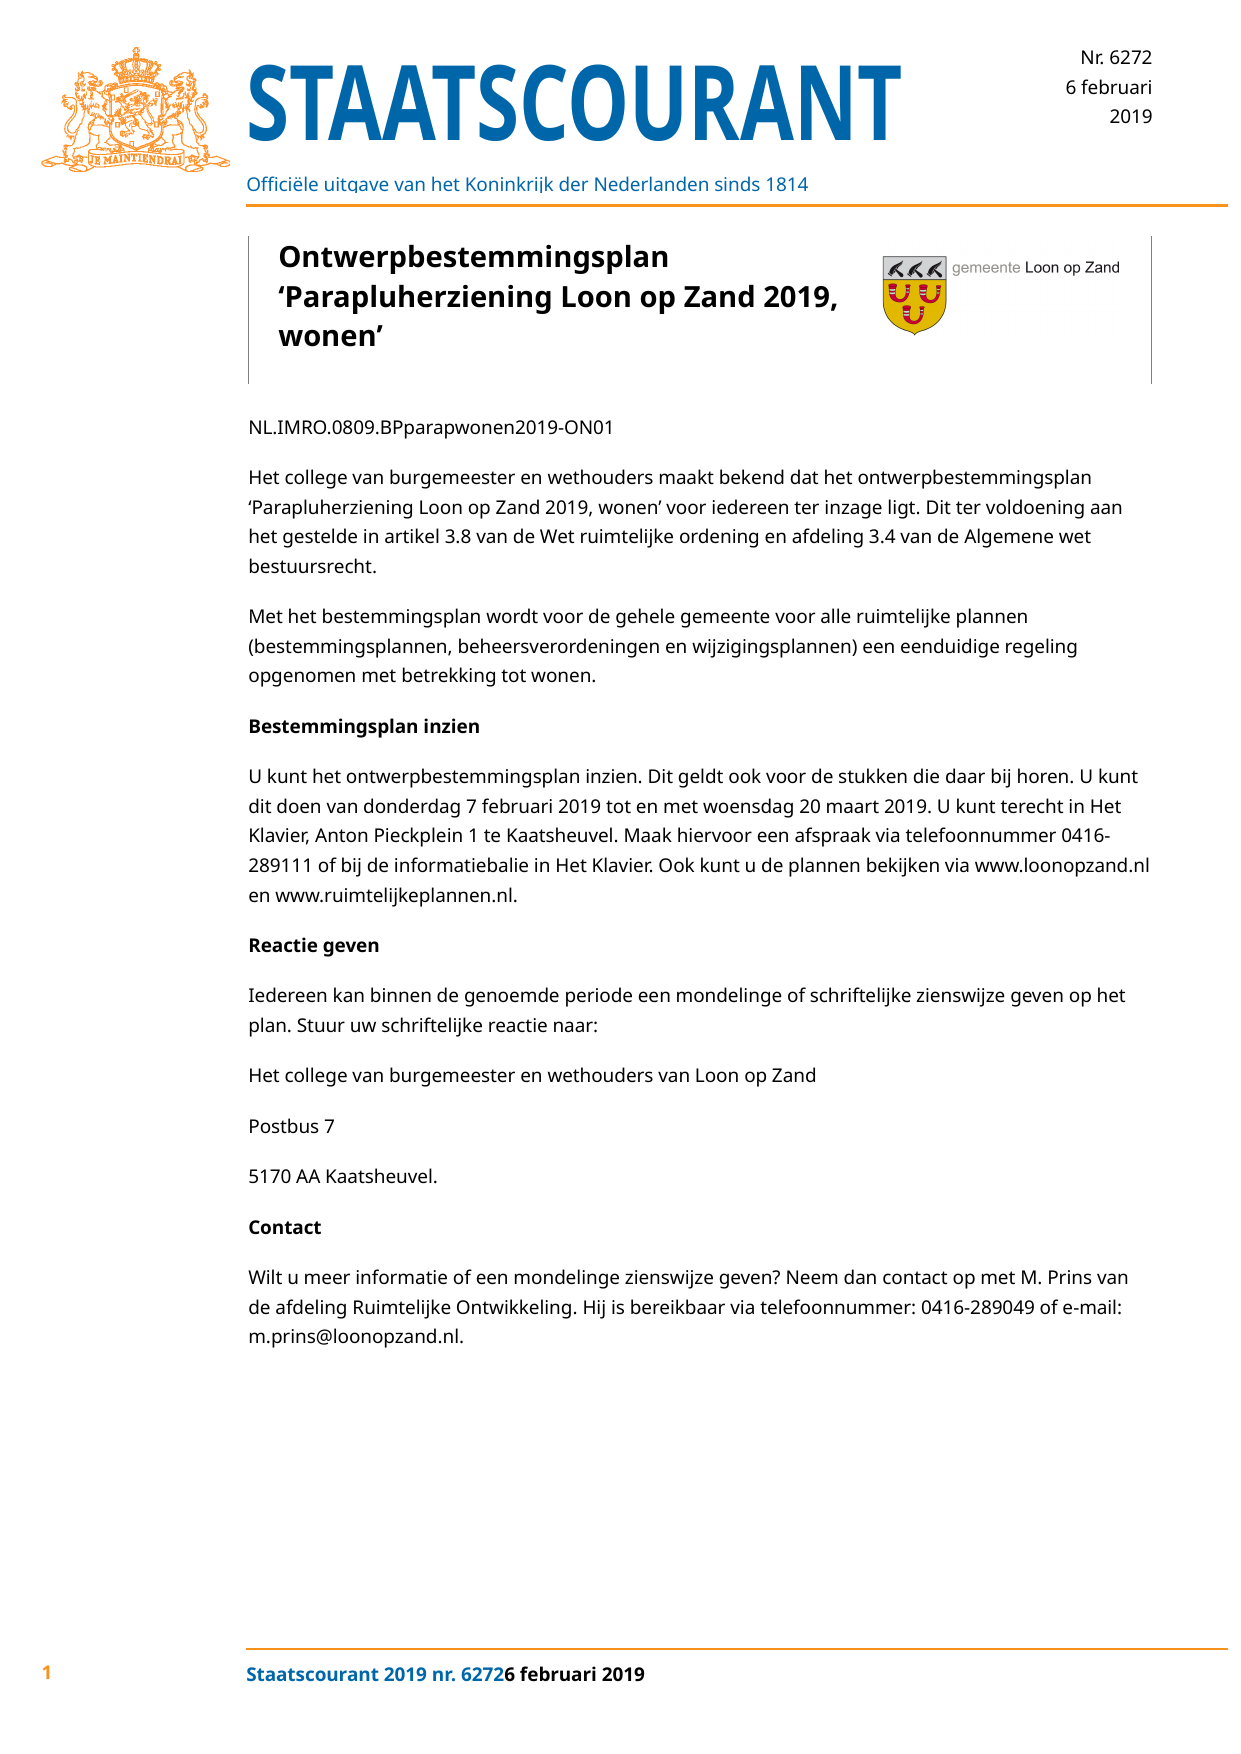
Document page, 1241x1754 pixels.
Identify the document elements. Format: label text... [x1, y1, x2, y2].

text Het college van burgemeester en wethouders van Loon op Zand [248, 1063, 1152, 1088]
picture [41, 47, 231, 172]
text U kunt het ontwerpbestemmingsplan inzien. Dit geldt ook voor de stukken die daar bij horen. U kunt dit doen van donderdag 7 februari 2019 tot en met woensdag 20 maart 2019. U kunt terecht in Het Klavier, Anton Pieckplein 1 te Kaatsheuvel. Maak hiervoor een afspraak via telefoonnummer 0416-289111 of bij de informatiebalie in Het Klavier. Ook kunt u de plannen bekijken via www.loonopzand.nl en www.ruimtelijkeplannen.nl. [248, 763, 1152, 908]
text Bestemmingsplan inzien [248, 713, 1152, 739]
picture [882, 236, 1119, 336]
text Wilt u meer informatie of een mondelinge zienswijze geven? Neem dan contact op met M. Prins van de afdeling Ruimtelijke Ontwikkeling. Hij is bereikbaar via telefoonnummer: 0416-289049 of e-mail: m.prins@loonopzand.nl. [248, 1264, 1152, 1349]
table_header Ontwerpbestemmingsplan ‘Parapluherziening Loon op Zand 2019, wonen’ [249, 236, 850, 384]
text Contact [248, 1214, 1152, 1240]
text Reactie geven [248, 932, 1152, 958]
text Iedereen kan binnen de genoemde periode een mondelinge of schriftelijke zienswijze geven op het plan. Stuur uw schriftelijke reactie naar: [248, 983, 1152, 1038]
table_header [850, 236, 1151, 384]
text NL.IMRO.0809.BPparapwonen2019-ON01 [248, 414, 1152, 440]
text Met het bestemmingsplan wordt voor de gehele gemeente voor alle ruimtelijke plannen (bestemmingsplannen, beheersverordeningen en wijzigingsplannen) een eenduidige regeling opgenomen met betrekking tot wonen. [248, 603, 1152, 688]
text 5170 AA Kaatsheuvel. [248, 1163, 1152, 1189]
text Het college van burgemeester en wethouders maakt bekend dat het ontwerpbestemmingsplan ‘Parapluherziening Loon op Zand 2019, wonen’ voor iedereen ter inzage ligt. Dit ter voldoening aan het gestelde in artikel 3.8 van de Wet ruimtelijke ordening en afdeling 3.4 van de Algemene wet bestuursrecht. [248, 464, 1152, 579]
text Postbus 7 [248, 1113, 1152, 1139]
